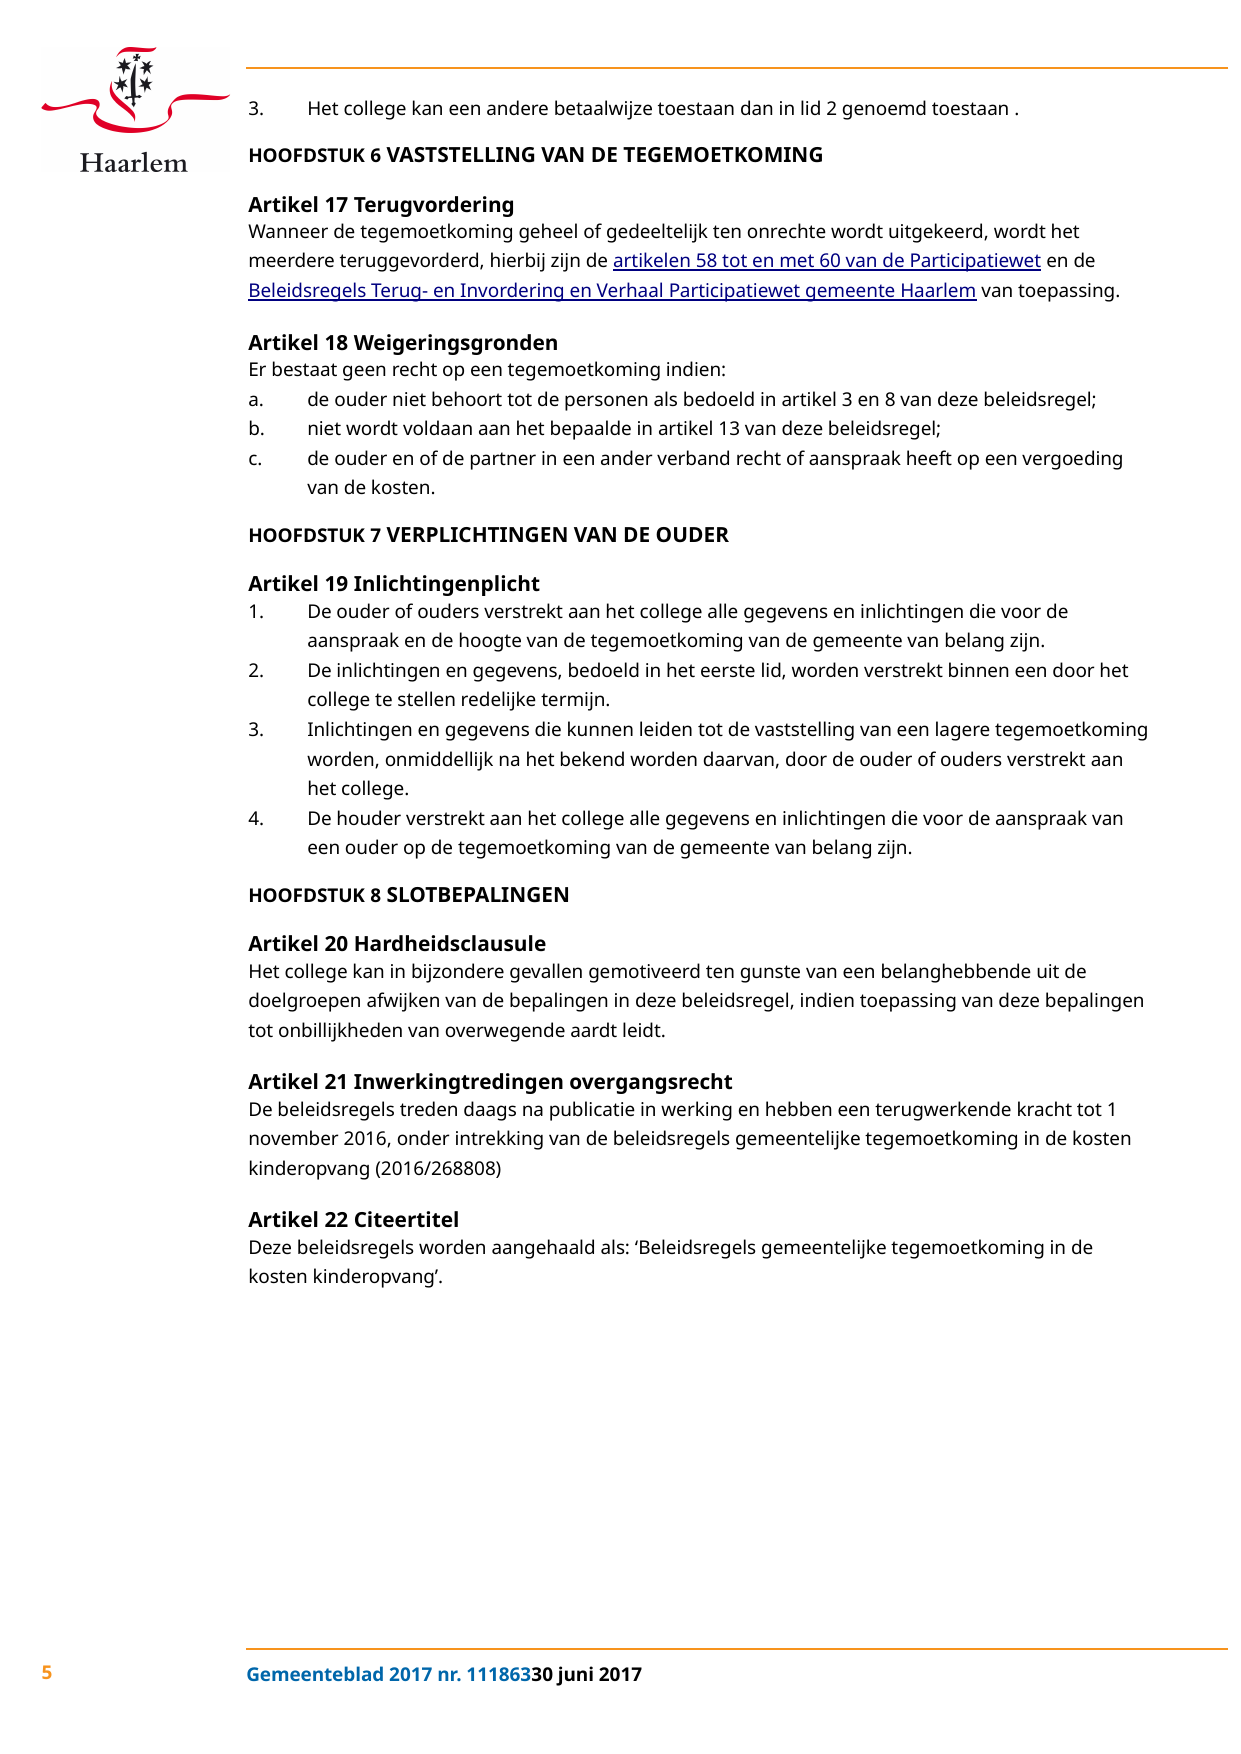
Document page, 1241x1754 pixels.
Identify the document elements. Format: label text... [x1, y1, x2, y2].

list de ouder niet behoort tot de personen als bedoeld in artikel 3 en 8 van deze beleidsregel; [248, 386, 1152, 411]
text Artikel 19 Inlichtingenplicht [248, 569, 1152, 598]
text Deze beleidsregels worden aangehaald als: ‘Beleidsregels gemeentelijke tegemoetkoming in de kosten kinderopvang’. [248, 1234, 1152, 1289]
text HOOFDSTUK 7 VERPLICHTINGEN VAN DE OUDER [248, 520, 1152, 548]
text Artikel 20 Hardheidsclausule [248, 929, 1152, 958]
text HOOFDSTUK 6 VASTSTELLING VAN DE TEGEMOETKOMING [248, 140, 1152, 169]
list niet wordt voldaan aan het bepaalde in artikel 13 van deze beleidsregel; [248, 415, 1152, 441]
text HOOFDSTUK 8 SLOTBEPALINGEN [248, 880, 1152, 908]
list Het college kan een andere betaalwijze toestaan dan in lid 2 genoemd toestaan . [248, 95, 1152, 121]
list De inlichtingen en gegevens, bedoeld in het eerste lid, worden verstrekt binnen een door het college te stellen redelijke termijn. [248, 657, 1152, 712]
text Wanneer de tegemoetkoming geheel of gedeeltelijk ten onrechte wordt uitgekeerd, wordt het meerdere teruggevorderd, hierbij zijn de artikelen 58 tot en met 60 van de Participatiewet en de Beleidsregels Terug- en Invordering en Verhaal Participatiewet gemeente Haarlem van toepassing. [248, 218, 1152, 303]
text Artikel 17 Terugvordering [248, 190, 1152, 218]
text Er bestaat geen recht op een tegemoetkoming indien: [248, 356, 1152, 382]
text Het college kan in bijzondere gevallen gemotiveerd ten gunste van een belanghebbende uit de doelgroepen afwijken van de bepalingen in deze beleidsregel, indien toepassing van deze bepalingen tot onbillijkheden van overwegende aardt leidt. [248, 958, 1152, 1043]
text Artikel 22 Citeertitel [248, 1205, 1152, 1234]
picture [41, 47, 231, 172]
list Inlichtingen en gegevens die kunnen leiden tot de vaststelling van een lagere tegemoetkoming worden, onmiddellijk na het bekend worden daarvan, door de ouder of ouders verstrekt aan het college. [248, 716, 1152, 801]
list De houder verstrekt aan het college alle gegevens en inlichtingen die voor de aanspraak van een ouder op de tegemoetkoming van de gemeente van belang zijn. [248, 805, 1152, 860]
list de ouder en of de partner in een ander verband recht of aanspraak heeft op een vergoeding van de kosten. [248, 445, 1152, 500]
text De beleidsregels treden daags na publicatie in werking en hebben een terugwerkende kracht tot 1 november 2016, onder intrekking van de beleidsregels gemeentelijke tegemoetkoming in de kosten kinderopvang (2016/268808) [248, 1096, 1152, 1181]
text Artikel 18 Weigeringsgronden [248, 328, 1152, 356]
text Artikel 21 Inwerkingtredingen overgangsrecht [248, 1067, 1152, 1096]
list De ouder of ouders verstrekt aan het college alle gegevens en inlichtingen die voor de aanspraak en de hoogte van de tegemoetkoming van de gemeente van belang zijn. [248, 598, 1152, 653]
